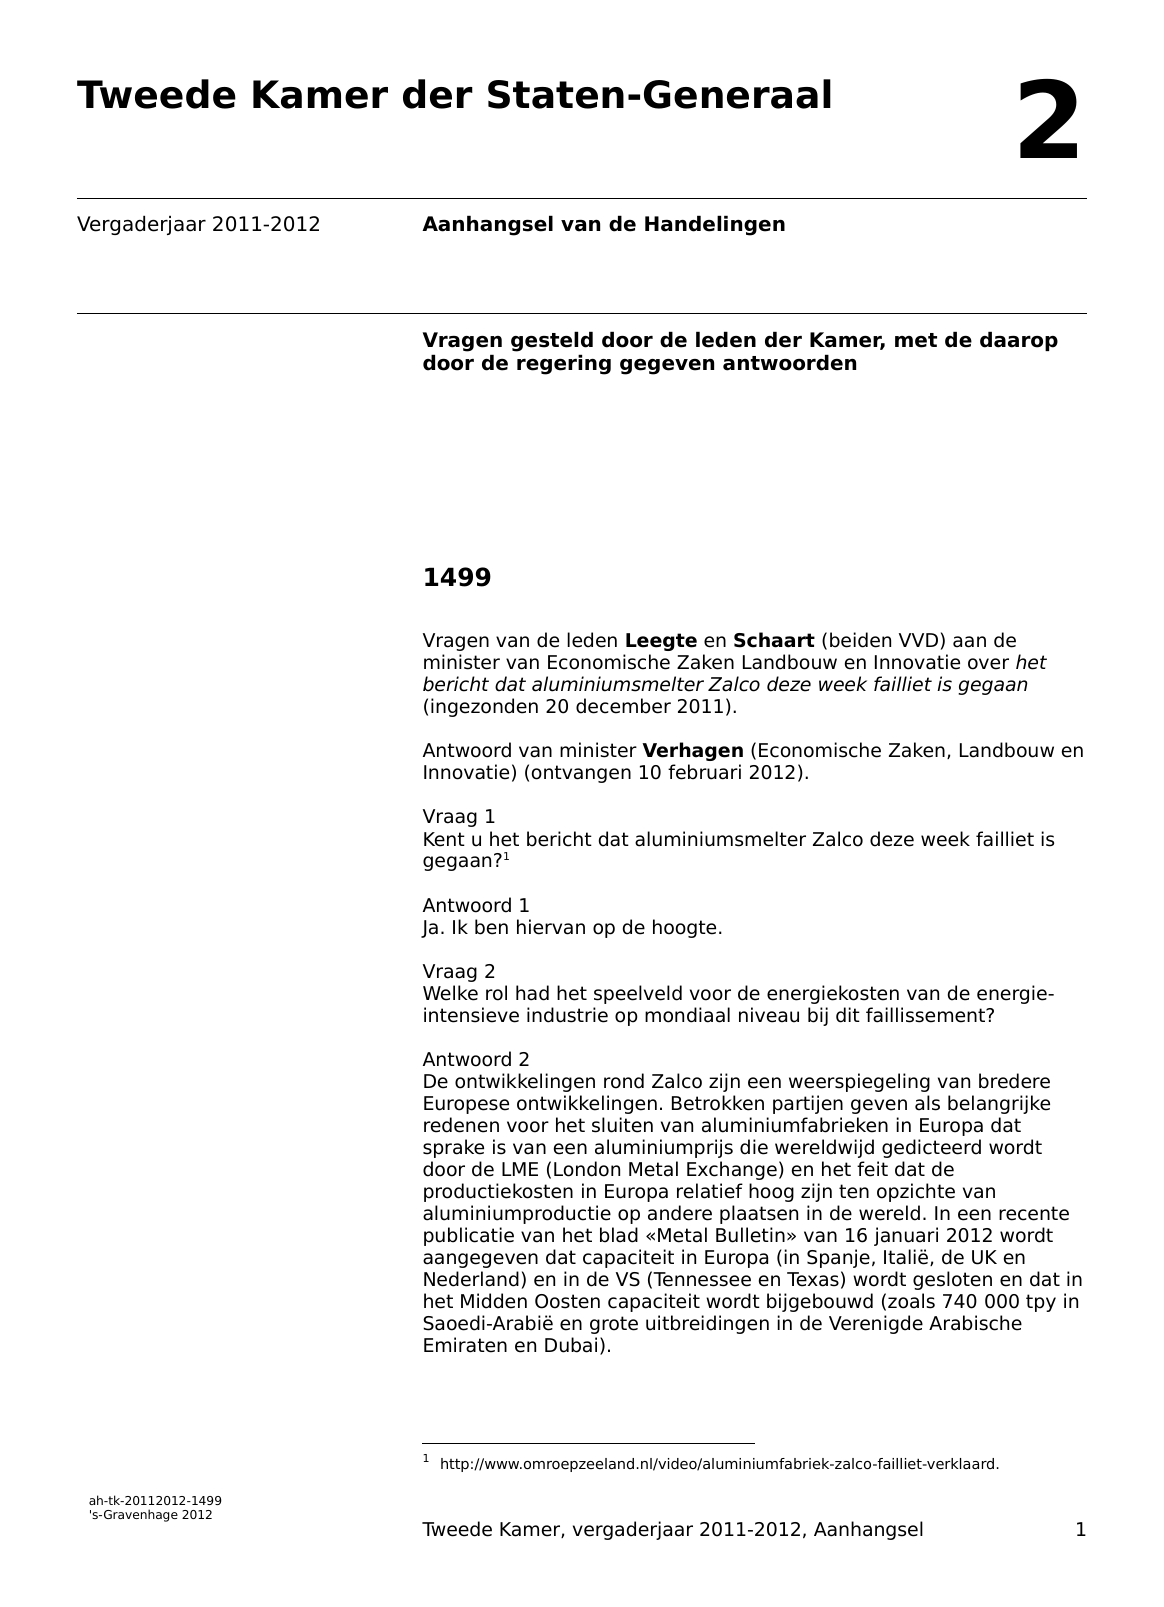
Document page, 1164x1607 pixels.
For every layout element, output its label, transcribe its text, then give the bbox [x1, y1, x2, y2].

text Vraag 2 [422, 961, 1087, 983]
text Vragen van de leden Leegte en Schaart (beiden VVD) aan de minister van Economische Zaken Landbouw en Innovatie over het bericht dat aluminiumsmelter Zalco deze week failliet is gegaan (ingezonden 20 december 2011). [422, 630, 1087, 718]
text Antwoord 2 [422, 1049, 1087, 1071]
table_cell Aanhangsel van de Handelingen [422, 199, 1087, 313]
text Kent u het bericht dat aluminiumsmelter Zalco deze week failliet is gegaan? [422, 828, 1087, 872]
text Vraag 1 [422, 806, 1087, 828]
text Ja. Ik ben hiervan op de hoogte. [422, 917, 1087, 938]
text http://www.omroepzeeland.nl/video/aluminiumfabriek-zalco-failliet-verklaard. [422, 1452, 1087, 1474]
table_cell [77, 314, 422, 375]
text 's-Gravenhage 2012 [88, 1508, 323, 1522]
table_header 2 [886, 59, 1087, 198]
table_cell Vergaderjaar 2011-2012 [77, 199, 422, 313]
text Welke rol had het speelveld voor de energiekosten van de energie-intensieve industrie op mondiaal niveau bij dit faillissement? [422, 983, 1087, 1027]
text Antwoord 1 [422, 894, 1087, 917]
table_header Tweede Kamer der Staten-Generaal [77, 59, 886, 198]
table_cell Vragen gesteld door de leden der Kamer, met de daarop door de regering gegeven antwoorden [422, 314, 1087, 375]
text De ontwikkelingen rond Zalco zijn een weerspiegeling van bredere Europese ontwikkelingen. Betrokken partijen geven als belangrijke redenen voor het sluiten van aluminiumfabrieken in Europa dat sprake is van een aluminiumprijs die wereldwijd gedicteerd wordt door de LME (London Metal Exchange) en het feit dat de productiekosten in Europa relatief hoog zijn ten opzichte van aluminiumproductie op andere plaatsen in de wereld. In een recente publicatie van het blad «Metal Bulletin» van 16 januari 2012 wordt aangegeven dat capaciteit in Europa (in Spanje, Italië, de UK en Nederland) en in de VS (Tennessee en Texas) wordt gesloten en dat in het Midden Oosten capaciteit wordt bijgebouwd (zoals 740 000 tpy in Saoedi-Arabië en grote uitbreidingen in de Verenigde Arabische Emiraten en Dubai). [422, 1071, 1087, 1357]
text ah-tk-20112012-1499 [88, 1494, 323, 1508]
text Antwoord van minister Verhagen (Economische Zaken, Landbouw en Innovatie) (ontvangen 10 februari 2012). [422, 740, 1087, 784]
text 1499 [422, 563, 1087, 592]
